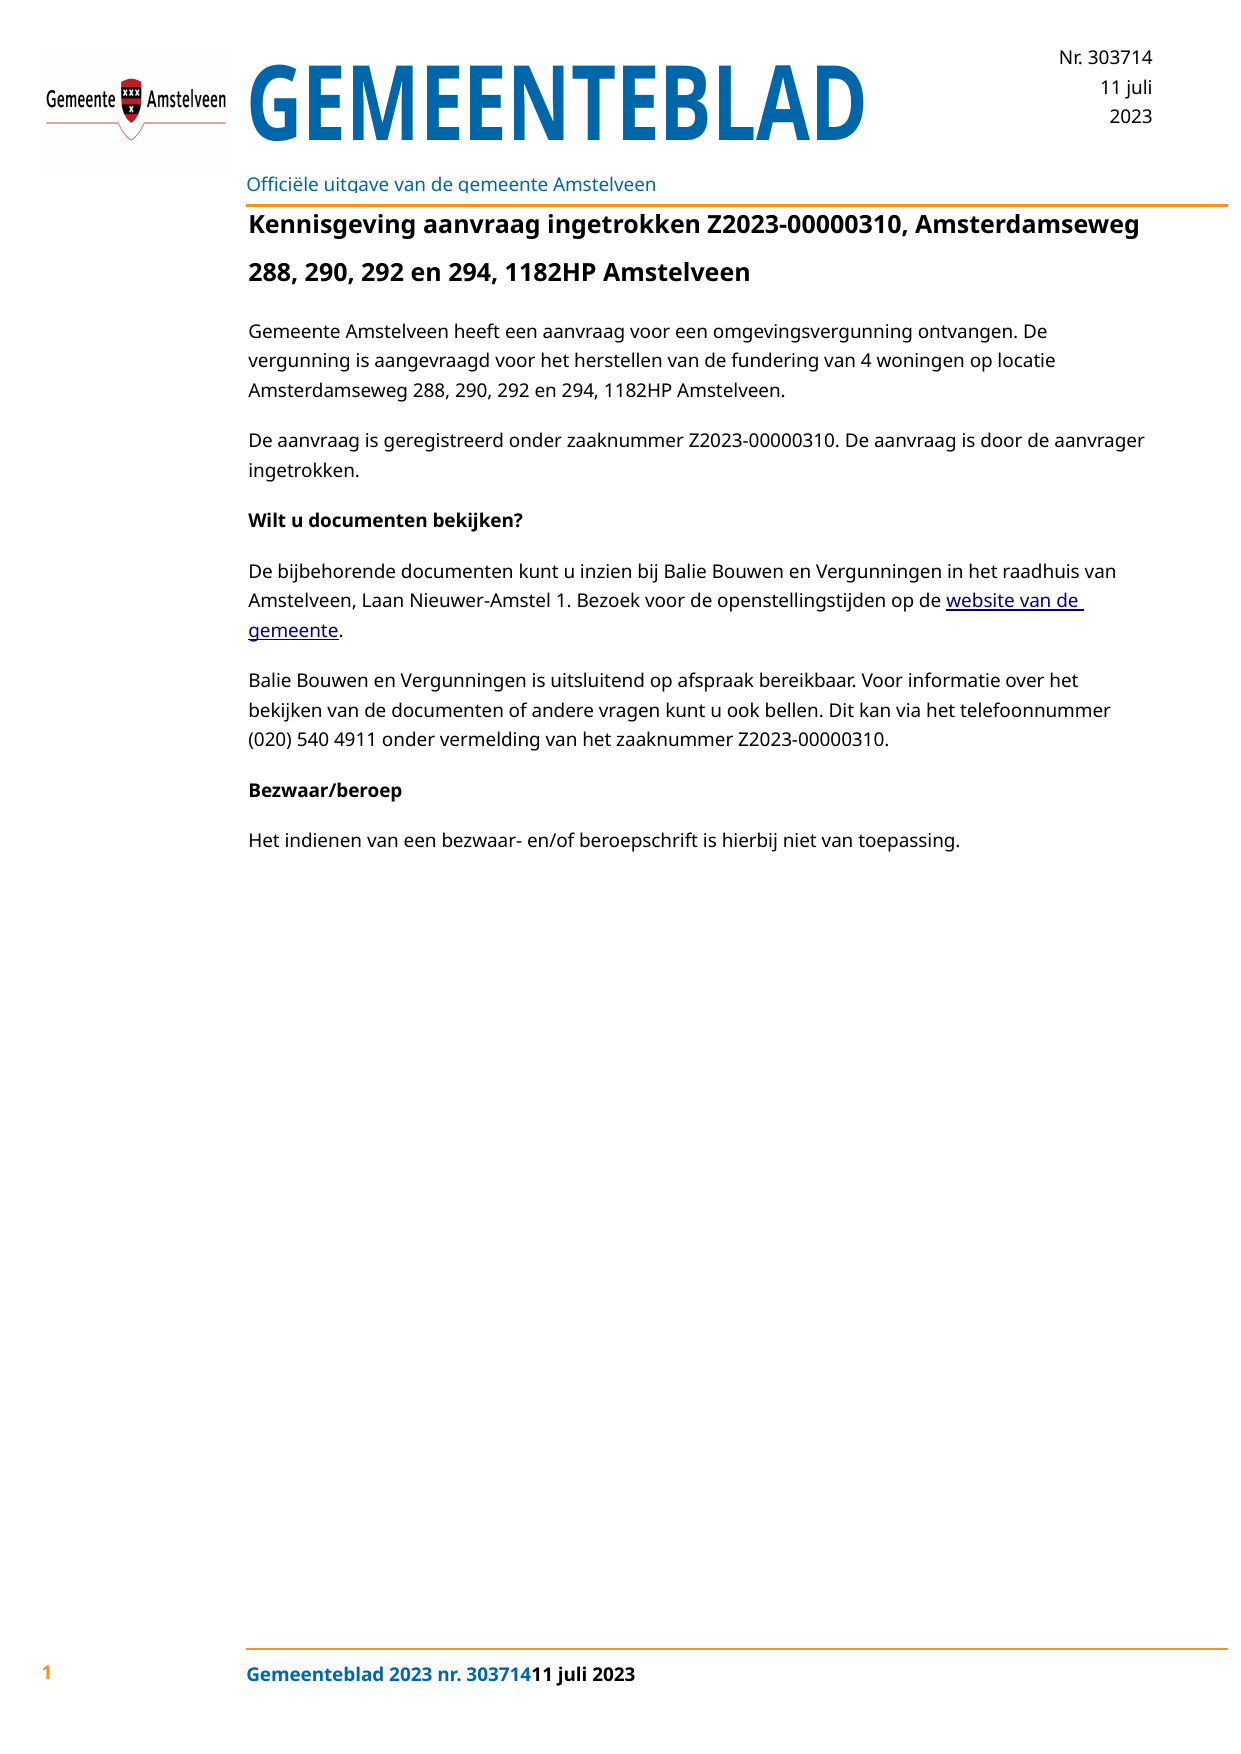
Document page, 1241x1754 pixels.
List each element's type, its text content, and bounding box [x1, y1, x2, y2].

text Het indienen van een bezwaar- en/of beroepschrift is hierbij niet van toepassing. [248, 827, 1152, 853]
text De aanvraag is geregistreerd onder zaaknummer Z2023-00000310. De aanvraag is door de aanvrager ingetrokken. [248, 427, 1152, 483]
text Bezwaar/beroep [248, 777, 1152, 803]
text De bijbehorende documenten kunt u inzien bij Balie Bouwen en Vergunningen in het raadhuis van Amstelveen, Laan Nieuwer-Amstel 1. Bezoek voor de openstellingstijden op de website van de gemeente. [248, 558, 1152, 643]
text Balie Bouwen en Vergunningen is uitsluitend op afspraak bereikbaar. Voor informatie over het bekijken van de documenten of andere vragen kunt u ook bellen. Dit kan via het telefoonnummer (020) 540 4911 onder vermelding van het zaaknummer Z2023-00000310. [248, 667, 1152, 752]
picture [41, 47, 231, 172]
text Kennisgeving aanvraag ingetrokken Z2023-00000310, Amsterdamseweg 288, 290, 292 en 294, 1182HP Amstelveen [248, 207, 1152, 288]
text Gemeente Amstelveen heeft een aanvraag voor een omgevingsvergunning ontvangen. De vergunning is aangevraagd voor het herstellen van de fundering van 4 woningen op locatie Amsterdamseweg 288, 290, 292 en 294, 1182HP Amstelveen. [248, 318, 1152, 403]
text Wilt u documenten bekijken? [248, 507, 1152, 533]
